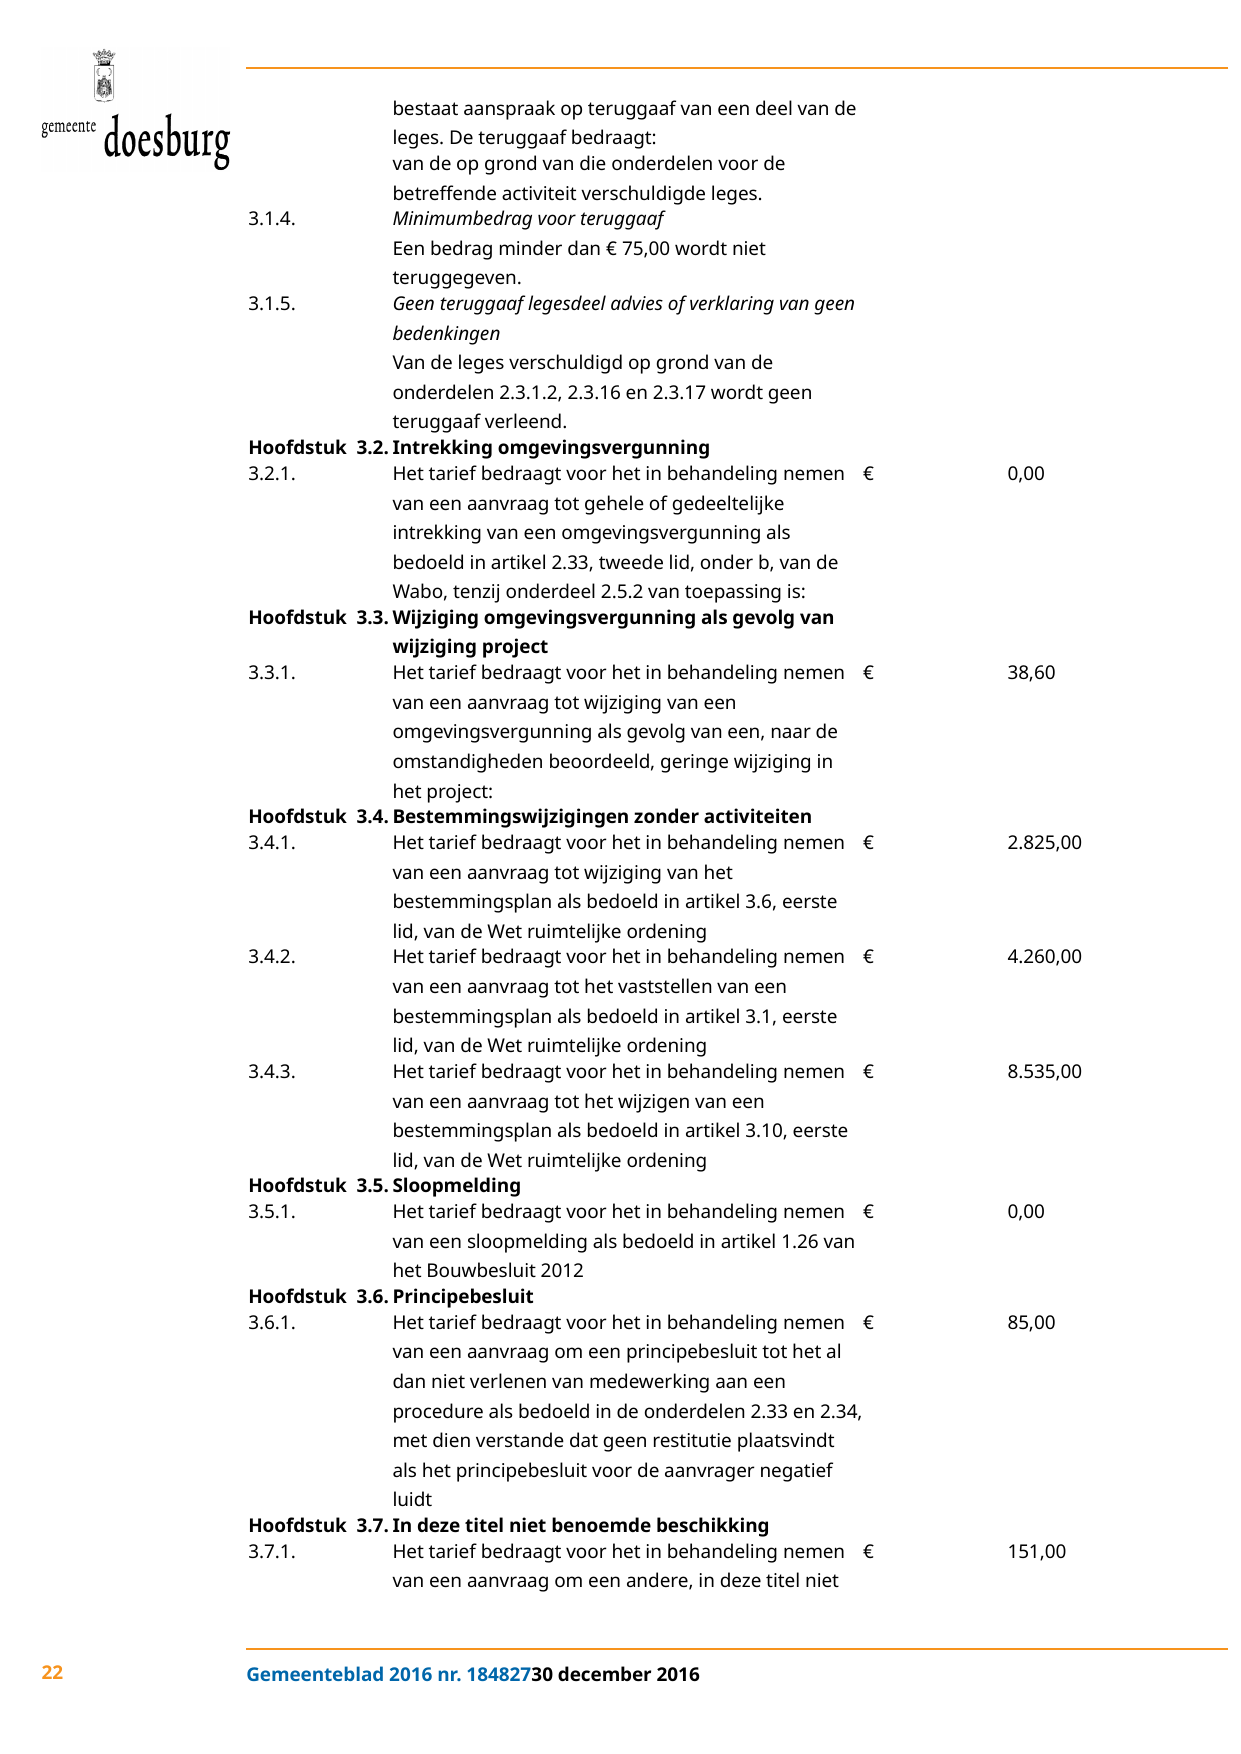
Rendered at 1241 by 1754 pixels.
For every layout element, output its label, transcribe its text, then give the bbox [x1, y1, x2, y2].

table_cell € [863, 1199, 1007, 1283]
table_cell Sloopmelding [392, 1173, 863, 1198]
table_cell [1007, 1173, 1152, 1198]
table_cell 3.2.1. [248, 460, 392, 604]
table_cell Het tarief bedraagt voor het in behandeling nemen van een aanvraag om een principebesluit tot het al dan niet verlenen van medewerking aan een procedure als bedoeld in de onderdelen 2.33 en 2.34, met dien verstande dat geen restitutie plaatsvindt als het principebesluit voor de aanvrager negatief luidt [392, 1309, 863, 1512]
table_cell 3.5.1. [248, 1199, 392, 1283]
table_cell [863, 1173, 1007, 1198]
table_cell [863, 1283, 1007, 1309]
table_cell € [863, 944, 1007, 1058]
table_cell Hoofdstuk 3.4. [248, 804, 392, 829]
table_cell € [863, 829, 1007, 944]
table_cell Het tarief bedraagt voor het in behandeling nemen van een aanvraag tot wijziging van een omgevingsvergunning als gevolg van een, naar de omstandigheden beoordeeld, geringe wijziging in het project: [392, 660, 863, 803]
table_cell Intrekking omgevingsvergunning [392, 434, 863, 460]
table_cell [1007, 434, 1152, 460]
table_cell Principebesluit [392, 1283, 863, 1309]
table_cell € [863, 1538, 1007, 1593]
table_cell [863, 95, 1007, 150]
table_cell 4.260,00 [1007, 944, 1152, 1058]
table_cell [1007, 205, 1152, 290]
table_cell Het tarief bedraagt voor het in behandeling nemen van een aanvraag om een andere, in deze titel niet [392, 1538, 863, 1593]
table_cell 85,00 [1007, 1309, 1152, 1512]
picture [41, 47, 231, 172]
table_cell 3.1.4. [248, 205, 392, 290]
table_cell [248, 150, 392, 205]
table_cell 3.6.1. [248, 1309, 392, 1512]
table_cell Het tarief bedraagt voor het in behandeling nemen van een aanvraag tot het wijzigen van een bestemmingsplan als bedoeld in artikel 3.10, eerste lid, van de Wet ruimtelijke ordening [392, 1058, 863, 1173]
table_cell Het tarief bedraagt voor het in behandeling nemen van een aanvraag tot gehele of gedeeltelijke intrekking van een omgevingsvergunning als bedoeld in artikel 2.33, tweede lid, onder b, van de Wabo, tenzij onderdeel 2.5.2 van toepassing is: [392, 460, 863, 604]
table_cell [1007, 1283, 1152, 1309]
table_cell € [863, 460, 1007, 604]
table_cell 8.535,00 [1007, 1058, 1152, 1173]
table_cell € [863, 660, 1007, 803]
table_cell 151,00 [1007, 1538, 1152, 1593]
table_cell [863, 205, 1007, 290]
table_cell € [863, 1309, 1007, 1512]
table_cell € [863, 1058, 1007, 1173]
table_cell Bestemmingswijzigingen zonder activiteiten [392, 804, 863, 829]
table_cell 2.825,00 [1007, 829, 1152, 944]
table_cell Wijziging omgevingsvergunning als gevolg van wijziging project [392, 604, 863, 659]
table_cell [1007, 1512, 1152, 1538]
table_cell van de op grond van die onderdelen voor de betreffende activiteit verschuldigde leges. [392, 150, 863, 205]
table_cell In deze titel niet benoemde beschikking [392, 1512, 863, 1538]
table_cell Hoofdstuk 3.2. [248, 434, 392, 460]
table_cell 3.7.1. [248, 1538, 392, 1593]
table_cell [863, 1512, 1007, 1538]
table_cell Het tarief bedraagt voor het in behandeling nemen van een aanvraag tot wijziging van het bestemmingsplan als bedoeld in artikel 3.6, eerste lid, van de Wet ruimtelijke ordening [392, 829, 863, 944]
table_cell [1007, 95, 1152, 150]
table_cell Minimumbedrag voor teruggaaf Een bedrag minder dan € 75,00 wordt niet teruggegeven. [392, 205, 863, 290]
table_cell [248, 95, 392, 150]
table_cell 3.1.5. [248, 290, 392, 434]
table_cell Het tarief bedraagt voor het in behandeling nemen van een sloopmelding als bedoeld in artikel 1.26 van het Bouwbesluit 2012 [392, 1199, 863, 1283]
table_cell 3.3.1. [248, 660, 392, 803]
table_cell Hoofdstuk 3.5. [248, 1173, 392, 1198]
table_cell Hoofdstuk 3.3. [248, 604, 392, 659]
table_cell [863, 434, 1007, 460]
table_cell [1007, 804, 1152, 829]
table_cell [863, 290, 1007, 434]
table_cell Het tarief bedraagt voor het in behandeling nemen van een aanvraag tot het vaststellen van een bestemmingsplan als bedoeld in artikel 3.1, eerste lid, van de Wet ruimtelijke ordening [392, 944, 863, 1058]
table_cell [1007, 150, 1152, 205]
table_cell 38,60 [1007, 660, 1152, 803]
table_cell [863, 150, 1007, 205]
table_cell Geen teruggaaf legesdeel advies of verklaring van geen bedenkingen Van de leges verschuldigd op grond van de onderdelen 2.3.1.2, 2.3.16 en 2.3.17 wordt geen teruggaaf verleend. [392, 290, 863, 434]
table_cell 0,00 [1007, 460, 1152, 604]
table_cell 3.4.2. [248, 944, 392, 1058]
table_cell 3.4.1. [248, 829, 392, 944]
table_cell [1007, 604, 1152, 659]
table_cell bestaat aanspraak op teruggaaf van een deel van de leges. De teruggaaf bedraagt: [392, 95, 863, 150]
table_cell 3.4.3. [248, 1058, 392, 1173]
table_cell [1007, 290, 1152, 434]
table_cell [863, 804, 1007, 829]
table_cell [863, 604, 1007, 659]
table_cell Hoofdstuk 3.7. [248, 1512, 392, 1538]
table_cell Hoofdstuk 3.6. [248, 1283, 392, 1309]
table_cell 0,00 [1007, 1199, 1152, 1283]
